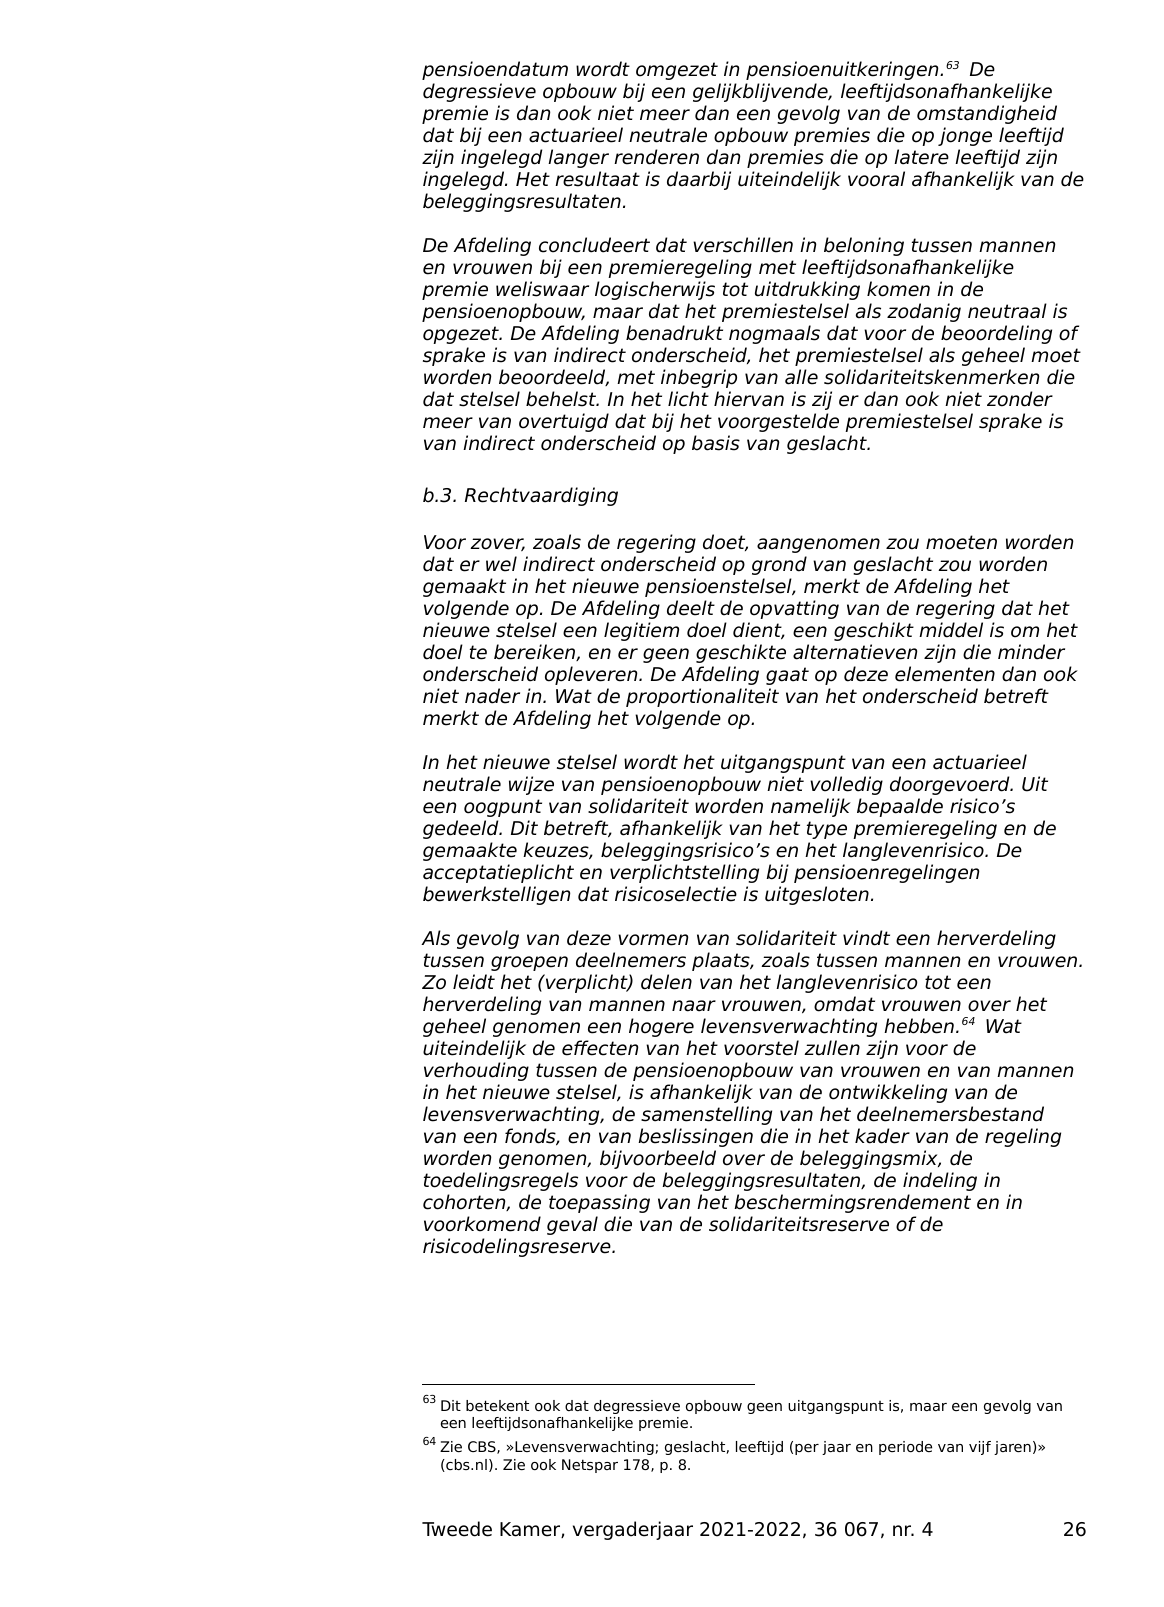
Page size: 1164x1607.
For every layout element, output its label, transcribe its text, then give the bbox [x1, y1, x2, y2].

text Voor zover, zoals de regering doet, aangenomen zou moeten worden dat er wel indirect onderscheid op grond van geslacht zou worden gemaakt in het nieuwe pensioenstelsel, merkt de Afdeling het volgende op. De Afdeling deelt de opvatting van de regering dat het nieuwe stelsel een legitiem doel dient, een geschikt middel is om het doel te bereiken, en er geen geschikte alternatieven zijn die minder onderscheid opleveren. De Afdeling gaat op deze elementen dan ook niet nader in. Wat de proportionaliteit van het onderscheid betreft merkt de Afdeling het volgende op. [422, 532, 1087, 730]
text De Afdeling concludeert dat verschillen in beloning tussen mannen en vrouwen bij een premieregeling met leeftijdsonafhankelijke premie weliswaar logischerwijs tot uitdrukking komen in de pensioenopbouw, maar dat het premiestelsel als zodanig neutraal is opgezet. De Afdeling benadrukt nogmaals dat voor de beoordeling of sprake is van indirect onderscheid, het premiestelsel als geheel moet worden beoordeeld, met inbegrip van alle solidariteitskenmerken die dat stelsel behelst. In het licht hiervan is zij er dan ook niet zonder meer van overtuigd dat bij het voorgestelde premiestelsel sprake is van indirect onderscheid op basis van geslacht. [422, 235, 1087, 455]
text In het nieuwe stelsel wordt het uitgangspunt van een actuarieel neutrale wijze van pensioenopbouw niet volledig doorgevoerd. Uit een oogpunt van solidariteit worden namelijk bepaalde risico’s gedeeld. Dit betreft, afhankelijk van het type premieregeling en de gemaakte keuzes, beleggingsrisico’s en het langlevenrisico. De acceptatieplicht en verplichtstelling bij pensioenregelingen bewerkstelligen dat risicoselectie is uitgesloten. [422, 752, 1087, 906]
text Zie CBS, »Levensverwachting; geslacht, leeftijd (per jaar en periode van vijf jaren)» (cbs.nl). Zie ook Netspar 178, p. 8. [422, 1435, 1087, 1474]
text Als gevolg van deze vormen van solidariteit vindt een herverdeling tussen groepen deelnemers plaats, zoals tussen mannen en vrouwen. Zo leidt het (verplicht) delen van het langlevenrisico tot een herverdeling van mannen naar vrouwen, omdat vrouwen over het geheel genomen een hogere levensverwachting hebben. Wat uiteindelijk de effecten van het voorstel zullen zijn voor de verhouding tussen de pensioenopbouw van vrouwen en van mannen in het nieuwe stelsel, is afhankelijk van de ontwikkeling van de levensverwachting, de samenstelling van het deelnemersbestand van een fonds, en van beslissingen die in het kader van de regeling worden genomen, bijvoorbeeld over de beleggingsmix, de toedelingsregels voor de beleggingsresultaten, de indeling in cohorten, de toepassing van het beschermingsrendement en in voorkomend geval die van de solidariteitsreserve of de risicodelingsreserve. [422, 928, 1087, 1258]
text Dit betekent ook dat degressieve opbouw geen uitgangspunt is, maar een gevolg van een leeftijdsonafhankelijke premie. [422, 1393, 1087, 1432]
subtitle b.3. Rechtvaardiging [422, 485, 1087, 507]
text pensioendatum wordt omgezet in pensioenuitkeringen. De degressieve opbouw bij een gelijkblijvende, leeftijdsonafhankelijke premie is dan ook niet meer dan een gevolg van de omstandigheid dat bij een actuarieel neutrale opbouw premies die op jonge leeftijd zijn ingelegd langer renderen dan premies die op latere leeftijd zijn ingelegd. Het resultaat is daarbij uiteindelijk vooral afhankelijk van de beleggingsresultaten. [422, 59, 1087, 213]
